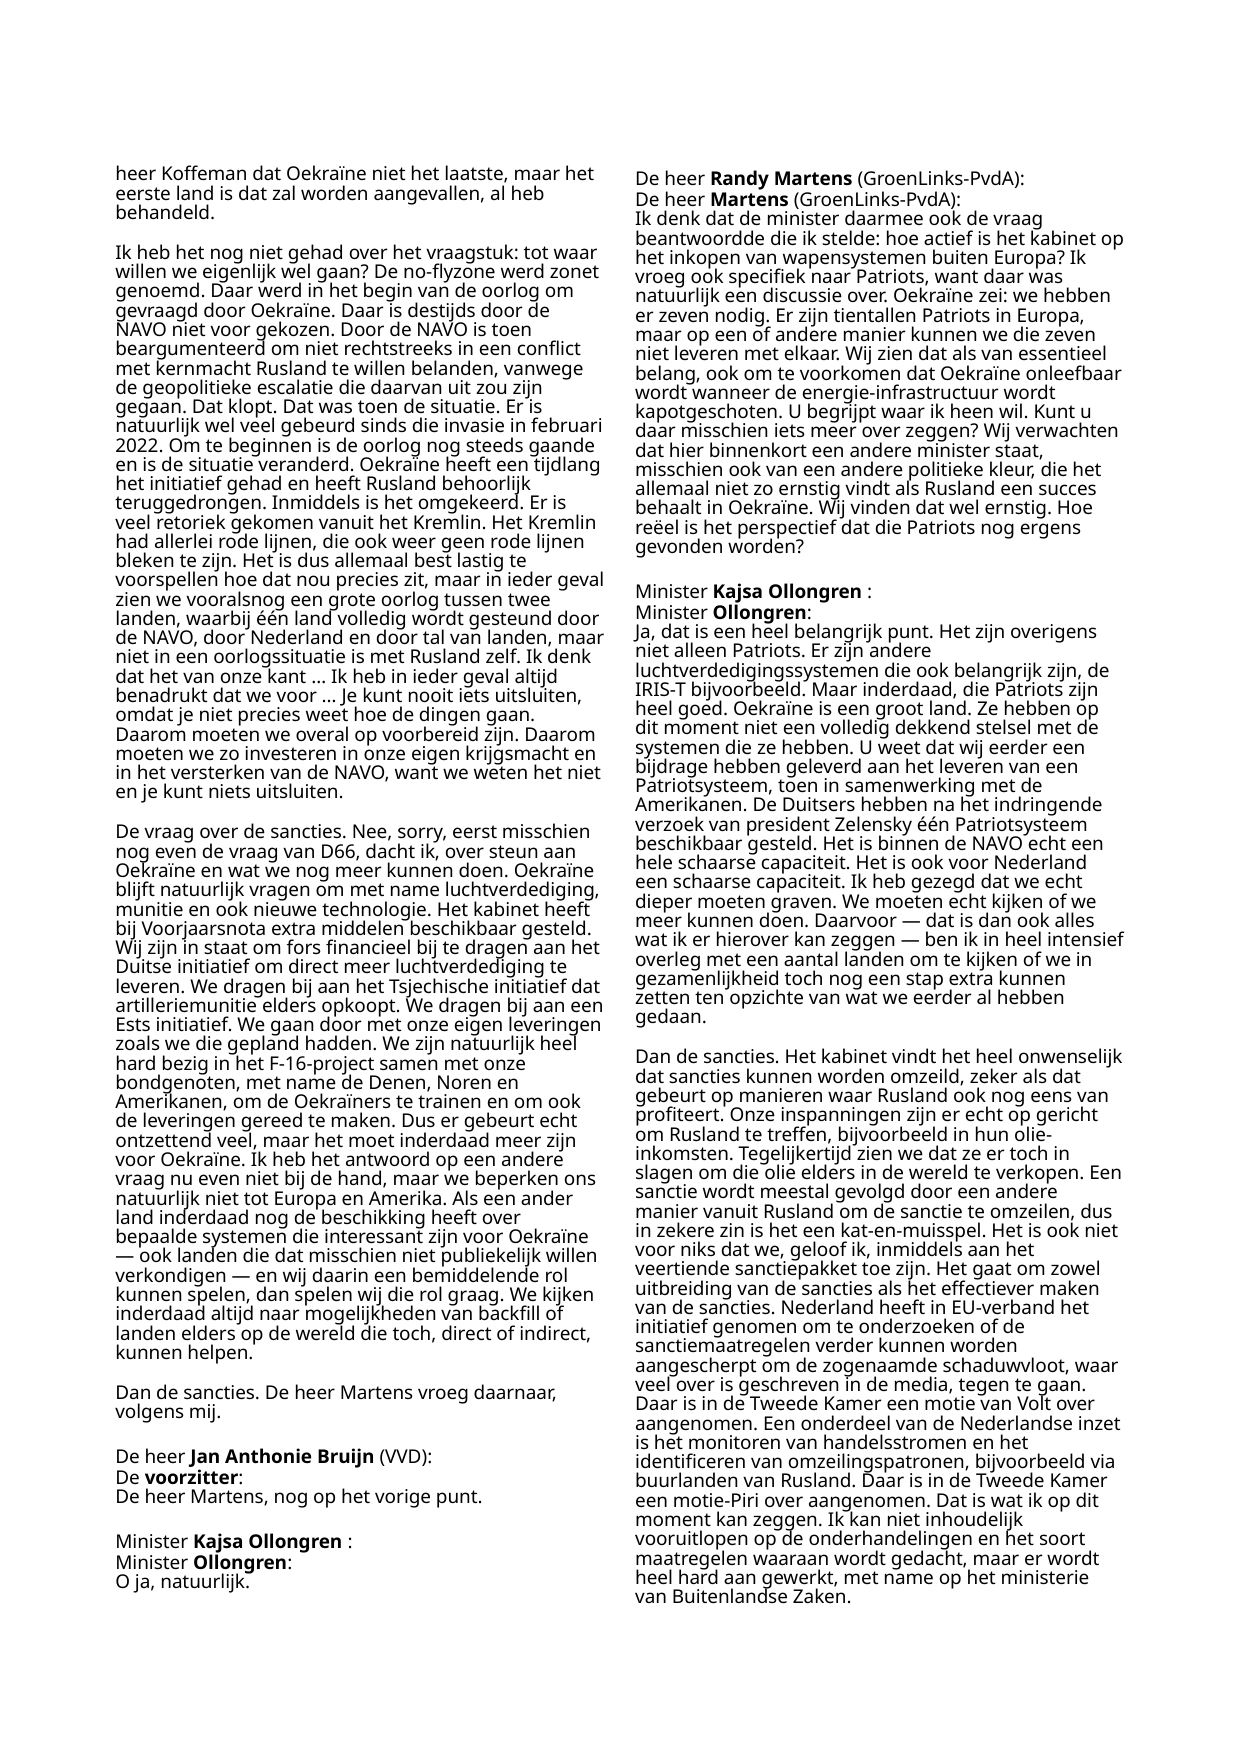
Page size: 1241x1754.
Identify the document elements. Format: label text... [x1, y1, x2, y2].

text Dan de sancties. De heer Martens vroeg daarnaar, volgens mij. [115, 1384, 605, 1422]
text De vraag over de sancties. Nee, sorry, eerst misschien nog even de vraag van D66, dacht ik, over steun aan Oekraïne en wat we nog meer kunnen doen. Oekraïne blijft natuurlijk vragen om met name luchtverdediging, munitie en ook nieuwe technologie. Het kabinet heeft bij Voorjaarsnota extra middelen beschikbaar gesteld. Wij zijn in staat om fors financieel bij te dragen aan het Duitse initiatief om direct meer luchtverdediging te leveren. We dragen bij aan het Tsjechische initiatief dat artilleriemunitie elders opkoopt. We dragen bij aan een Ests initiatief. We gaan door met onze eigen leveringen zoals we die gepland hadden. We zijn natuurlijk heel hard bezig in het F-16-project samen met onze bondgenoten, met name de Denen, Noren en Amerikanen, om de Oekraïners te trainen en om ook de leveringen gereed te maken. Dus er gebeurt echt ontzettend veel, maar het moet inderdaad meer zijn voor Oekraïne. Ik heb het antwoord op een andere vraag nu even niet bij de hand, maar we beperken ons natuurlijk niet tot Europa en Amerika. Als een ander land inderdaad nog de beschikking heeft over bepaalde systemen die interessant zijn voor Oekraïne — ook landen die dat misschien niet publiekelijk willen verkondigen — en wij daarin een bemiddelende rol kunnen spelen, dan spelen wij die rol graag. We kijken inderdaad altijd naar mogelijkheden van backfill of landen elders op de wereld die toch, direct of indirect, kunnen helpen. [115, 823, 605, 1363]
text De heer Martens (GroenLinks-PvdA): [635, 191, 1125, 210]
text Minister Kajsa Ollongren : [115, 1528, 605, 1554]
text Dan de sancties. Het kabinet vindt het heel onwenselijk dat sancties kunnen worden omzeild, zeker als dat gebeurt op manieren waar Rusland ook nog eens van profiteert. Onze inspanningen zijn er echt op gericht om Rusland te treffen, bijvoorbeeld in hun olie-inkomsten. Tegelijkertijd zien we dat ze er toch in slagen om die olie elders in de wereld te verkopen. Een sanctie wordt meestal gevolgd door een andere manier vanuit Rusland om de sanctie te omzeilen, dus in zekere zin is het een kat-en-muisspel. Het is ook niet voor niks dat we, geloof ik, inmiddels aan het veertiende sanctiepakket toe zijn. Het gaat om zowel uitbreiding van de sancties als het effectiever maken van de sancties. Nederland heeft in EU-verband het initiatief genomen om te onderzoeken of de sanctiemaatregelen verder kunnen worden aangescherpt om de zogenaamde schaduwvloot, waar veel over is geschreven in de media, tegen te gaan. Daar is in de Tweede Kamer een motie van Volt over aangenomen. Een onderdeel van de Nederlandse inzet is het monitoren van handelsstromen en het identificeren van omzeilingspatronen, bijvoorbeeld via buurlanden van Rusland. Daar is in de Tweede Kamer een motie-Piri over aangenomen. Dat is wat ik op dit moment kan zeggen. Ik kan niet inhoudelijk vooruitlopen op de onderhandelingen en het soort maatregelen waaraan wordt gedacht, maar er wordt heel hard aan gewerkt, met name op het ministerie van Buitenlandse Zaken. [635, 1048, 1125, 1607]
text heer Koffeman dat Oekraïne niet het laatste, maar het eerste land is dat zal worden aangevallen, al heb behandeld. [115, 165, 605, 223]
text Minister Ollongren: [635, 604, 1125, 623]
text Ik heb het nog niet gehad over het vraagstuk: tot waar willen we eigenlijk wel gaan? De no-flyzone werd zonet genoemd. Daar werd in het begin van de oorlog om gevraagd door Oekraïne. Daar is destijds door de NAVO niet voor gekozen. Door de NAVO is toen beargumenteerd om niet rechtstreeks in een conflict met kernmacht Rusland te willen belanden, vanwege de geopolitieke escalatie die daarvan uit zou zijn gegaan. Dat klopt. Dat was toen de situatie. Er is natuurlijk wel veel gebeurd sinds die invasie in februari 2022. Om te beginnen is de oorlog nog steeds gaande en is de situatie veranderd. Oekraïne heeft een tijdlang het initiatief gehad en heeft Rusland behoorlijk teruggedrongen. Inmiddels is het omgekeerd. Er is veel retoriek gekomen vanuit het Kremlin. Het Kremlin had allerlei rode lijnen, die ook weer geen rode lijnen bleken te zijn. Het is dus allemaal best lastig te voorspellen hoe dat nou precies zit, maar in ieder geval zien we vooralsnog een grote oorlog tussen twee landen, waarbij één land volledig wordt gesteund door de NAVO, door Nederland en door tal van landen, maar niet in een oorlogssituatie is met Rusland zelf. Ik denk dat het van onze kant … Ik heb in ieder geval altijd benadrukt dat we voor … Je kunt nooit iets uitsluiten, omdat je niet precies weet hoe de dingen gaan. Daarom moeten we overal op voorbereid zijn. Daarom moeten we zo investeren in onze eigen krijgsmacht en in het versterken van de NAVO, want we weten het niet en je kunt niets uitsluiten. [115, 244, 605, 803]
text De heer Martens, nog op het vorige punt. [115, 1488, 605, 1507]
text Ja, dat is een heel belangrijk punt. Het zijn overigens niet alleen Patriots. Er zijn andere luchtverdedigingssystemen die ook belangrijk zijn, de IRIS-T bijvoorbeeld. Maar inderdaad, die Patriots zijn heel goed. Oekraïne is een groot land. Ze hebben op dit moment niet een volledig dekkend stelsel met de systemen die ze hebben. U weet dat wij eerder een bijdrage hebben geleverd aan het leveren van een Patriotsysteem, toen in samenwerking met de Amerikanen. De Duitsers hebben na het indringende verzoek van president Zelensky één Patriotsysteem beschikbaar gesteld. Het is binnen de NAVO echt een hele schaarse capaciteit. Het is ook voor Nederland een schaarse capaciteit. Ik heb gezegd dat we echt dieper moeten graven. We moeten echt kijken of we meer kunnen doen. Daarvoor — dat is dan ook alles wat ik er hierover kan zeggen — ben ik in heel intensief overleg met een aantal landen om te kijken of we in gezamenlijkheid toch nog een stap extra kunnen zetten ten opzichte van wat we eerder al hebben gedaan. [635, 623, 1125, 1028]
text De heer Randy Martens (GroenLinks-PvdA): [635, 165, 1125, 191]
text Minister Kajsa Ollongren : [635, 578, 1125, 604]
text Minister Ollongren: [115, 1554, 605, 1573]
text O ja, natuurlijk. [115, 1573, 605, 1592]
text De heer Jan Anthonie Bruijn (VVD): [115, 1443, 605, 1469]
text De voorzitter: [115, 1469, 605, 1488]
text Ik denk dat de minister daarmee ook de vraag beantwoordde die ik stelde: hoe actief is het kabinet op het inkopen van wapensystemen buiten Europa? Ik vroeg ook specifiek naar Patriots, want daar was natuurlijk een discussie over. Oekraïne zei: we hebben er zeven nodig. Er zijn tientallen Patriots in Europa, maar op een of andere manier kunnen we die zeven niet leveren met elkaar. Wij zien dat als van essentieel belang, ook om te voorkomen dat Oekraïne onleefbaar wordt wanneer de energie-infrastructuur wordt kapotgeschoten. U begrijpt waar ik heen wil. Kunt u daar misschien iets meer over zeggen? Wij verwachten dat hier binnenkort een andere minister staat, misschien ook van een andere politieke kleur, die het allemaal niet zo ernstig vindt als Rusland een succes behaalt in Oekraïne. Wij vinden dat wel ernstig. Hoe reëel is het perspectief dat die Patriots nog ergens gevonden worden? [635, 210, 1125, 557]
